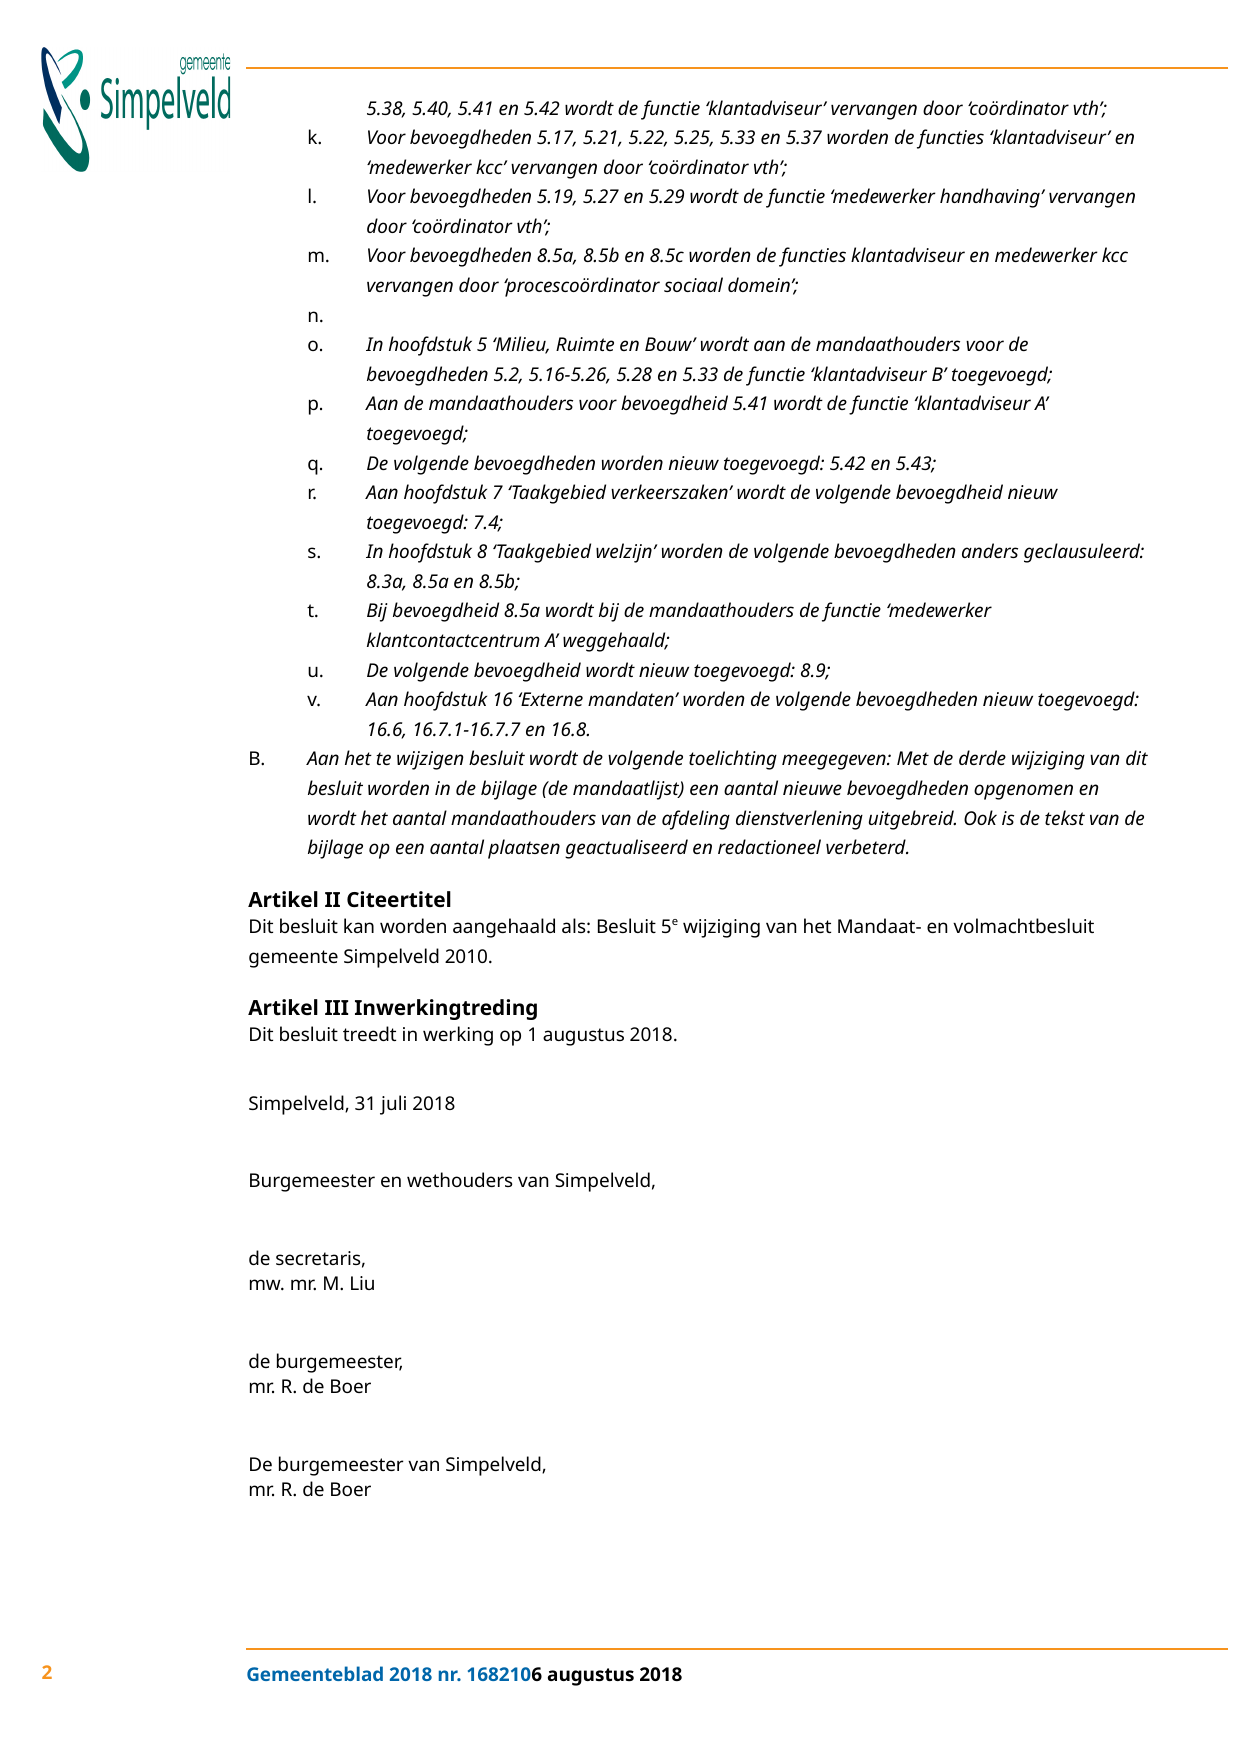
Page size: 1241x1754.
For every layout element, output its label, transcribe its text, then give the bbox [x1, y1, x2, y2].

list Aan hoofdstuk 7 ‘Taakgebied verkeerszaken’ wordt de volgende bevoegdheid nieuw toegevoegd: 7.4; [307, 479, 1152, 535]
text mw. mr. M. Liu [248, 1271, 1152, 1296]
list Voor bevoegdheden 8.5a, 8.5b en 8.5c worden de functies klantadviseur en medewerker kcc vervangen door ‘procescoördinator sociaal domein’; [307, 243, 1152, 298]
list Voor bevoegdheden 5.19, 5.27 en 5.29 wordt de functie ‘medewerker handhaving’ vervangen door ‘coördinator vth’; [307, 183, 1152, 239]
list In hoofdstuk 8 ‘Taakgebied welzijn’ worden de volgende bevoegdheden anders geclausuleerd: 8.3a, 8.5a en 8.5b; [307, 538, 1152, 594]
text de burgemeester, [248, 1348, 1152, 1373]
text Dit besluit treedt in werking op 1 augustus 2018. [248, 1022, 1152, 1047]
text Artikel II Citeertitel [248, 885, 1152, 913]
list 5.38, 5.40, 5.41 en 5.42 wordt de functie ‘klantadviseur’ vervangen door ‘coördinator vth’; [307, 95, 1152, 121]
list Voor bevoegdheden 5.17, 5.21, 5.22, 5.25, 5.33 en 5.37 worden de functies ‘klantadviseur’ en ‘medewerker kcc’ vervangen door ‘coördinator vth’; [307, 124, 1152, 180]
text Dit besluit kan worden aangehaald als: Besluit 5e wijziging van het Mandaat- en volmachtbesluit gemeente Simpelveld 2010. [248, 913, 1152, 968]
list Aan hoofdstuk 16 ‘Externe mandaten’ worden de volgende bevoegdheden nieuw toegevoegd: 16.6, 16.7.1-16.7.7 en 16.8. [307, 686, 1152, 742]
text Burgemeester en wethouders van Simpelveld, [248, 1168, 1152, 1193]
list In hoofdstuk 5 ‘Milieu, Ruimte en Bouw’ wordt aan de mandaathouders voor de bevoegdheden 5.2, 5.16-5.26, 5.28 en 5.33 de functie ‘klantadviseur B’ toegevoegd; [307, 331, 1152, 387]
text de secretaris, [248, 1245, 1152, 1271]
picture [41, 47, 231, 172]
list De volgende bevoegdheden worden nieuw toegevoegd: 5.42 en 5.43; [307, 450, 1152, 476]
text De burgemeester van Simpelveld, [248, 1451, 1152, 1476]
text Simpelveld, 31 juli 2018 [248, 1091, 1152, 1116]
list Bij bevoegdheid 8.5a wordt bij de mandaathouders de functie ‘medewerker klantcontactcentrum A’ weggehaald; [307, 598, 1152, 653]
text mr. R. de Boer [248, 1476, 1152, 1502]
list Aan het te wijzigen besluit wordt de volgende toelichting meegegeven: Met de derde wijziging van dit besluit worden in de bijlage (de mandaatlijst) een aantal nieuwe bevoegdheden opgenomen en wordt het aantal mandaathouders van de afdeling dienstverlening uitgebreid. Ook is de tekst van de bijlage op een aantal plaatsen geactualiseerd en redactioneel verbeterd. [248, 746, 1152, 860]
text Artikel III Inwerkingtreding [248, 993, 1152, 1022]
list Aan de mandaathouders voor bevoegdheid 5.41 wordt de functie ‘klantadviseur A’ toegevoegd; [307, 391, 1152, 446]
list De volgende bevoegdheid wordt nieuw toegevoegd: 8.9; [307, 657, 1152, 683]
text mr. R. de Boer [248, 1373, 1152, 1399]
